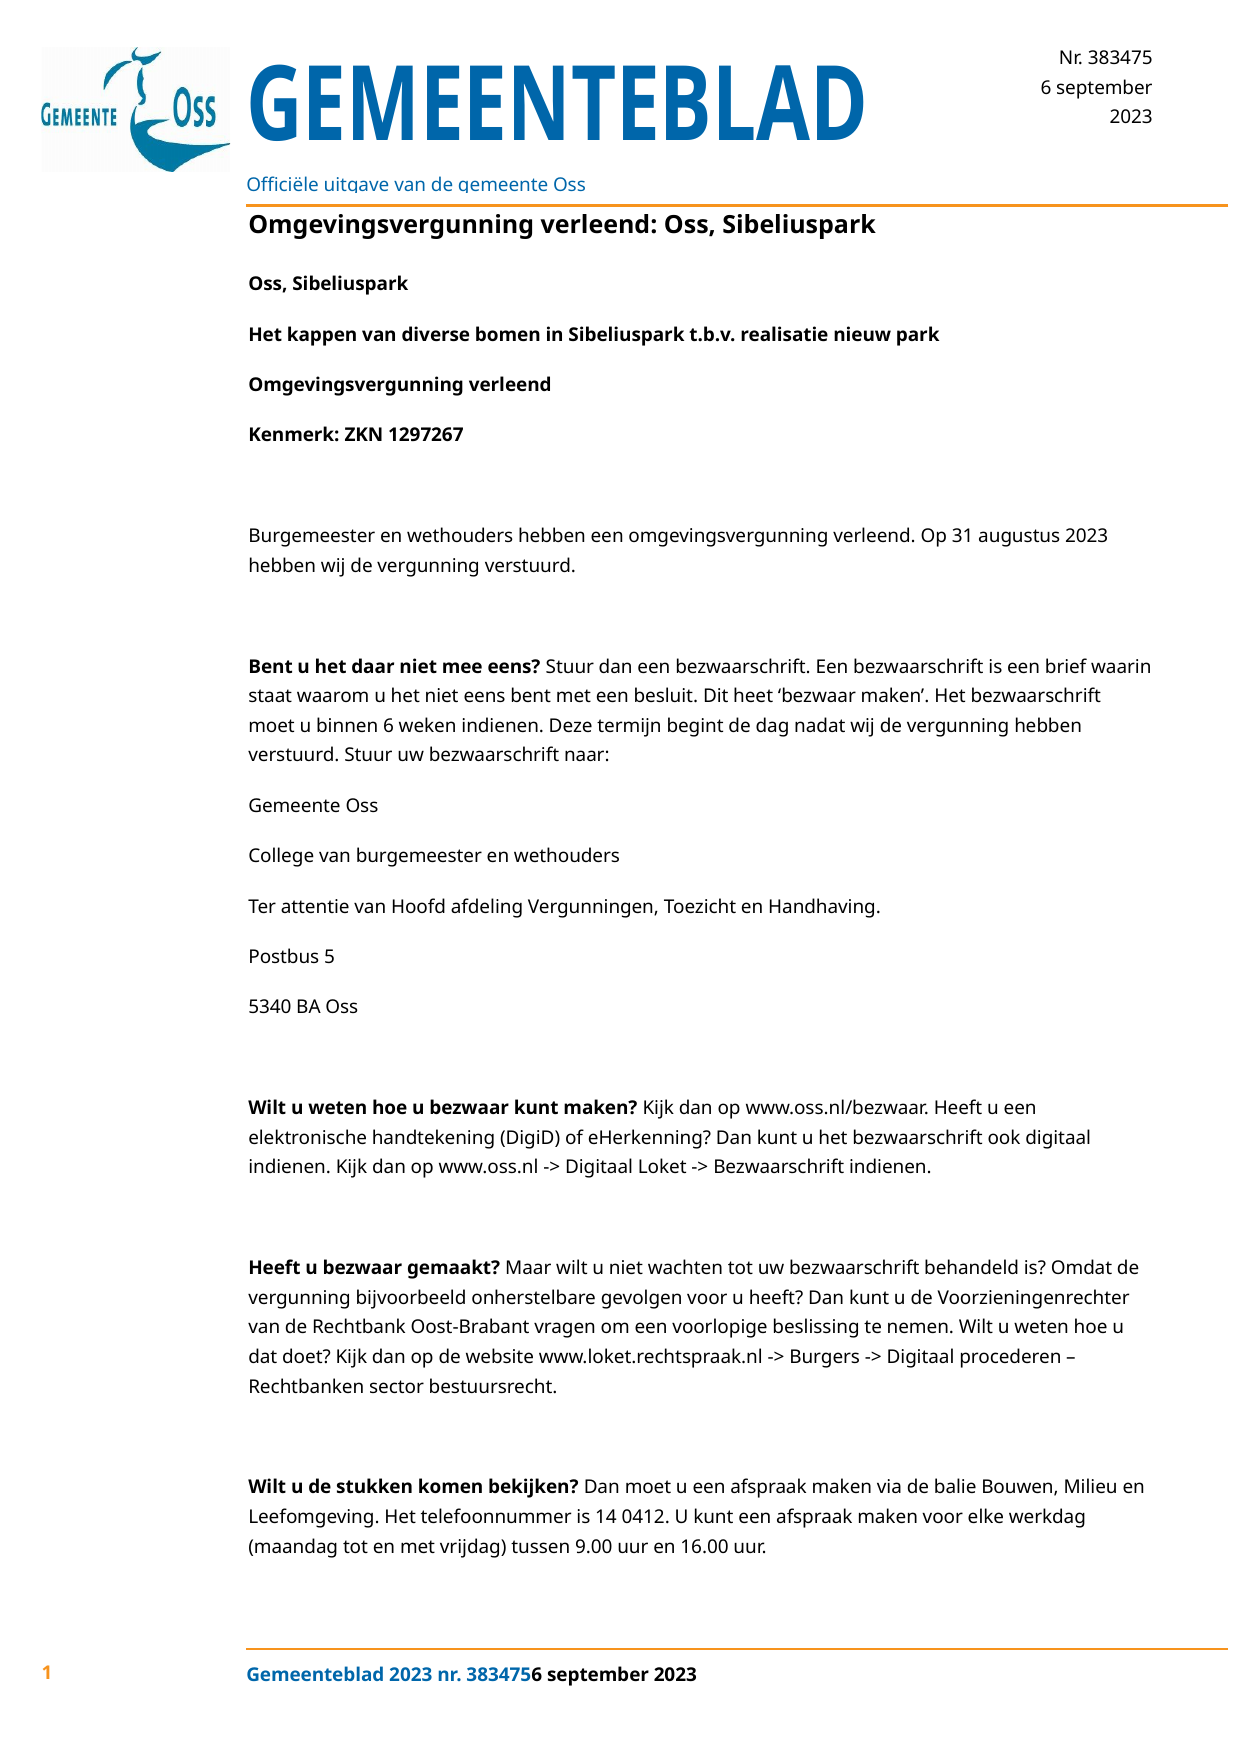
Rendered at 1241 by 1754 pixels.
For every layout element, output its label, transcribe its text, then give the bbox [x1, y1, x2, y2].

text Burgemeester en wethouders hebben een omgevingsvergunning verleend. Op 31 augustus 2023 hebben wij de vergunning verstuurd. [248, 522, 1152, 578]
picture [41, 47, 231, 172]
text 5340 BA Oss [248, 994, 1152, 1019]
text Postbus 5 [248, 943, 1152, 969]
text Gemeente Oss [248, 792, 1152, 818]
text Wilt u weten hoe u bezwaar kunt maken? Kijk dan op www.oss.nl/bezwaar. Heeft u een elektronische handtekening (DigiD) of eHerkenning? Dan kunt u het bezwaarschrift ook digitaal indienen. Kijk dan op www.oss.nl -> Digitaal Loket -> Bezwaarschrift indienen. [248, 1094, 1152, 1179]
text Kenmerk: ZKN 1297267 [248, 422, 1152, 447]
text Bent u het daar niet mee eens? Stuur dan een bezwaarschrift. Een bezwaarschrift is een brief waarin staat waarom u het niet eens bent met een besluit. Dit heet ‘bezwaar maken’. Het bezwaarschrift moet u binnen 6 weken indienen. Deze termijn begint de dag nadat wij de vergunning hebben verstuurd. Stuur uw bezwaarschrift naar: [248, 653, 1152, 767]
text College van burgemeester en wethouders [248, 842, 1152, 868]
text Oss, Sibeliuspark [248, 270, 1152, 296]
text Heeft u bezwaar gemaakt? Maar wilt u niet wachten tot uw bezwaarschrift behandeld is? Omdat de vergunning bijvoorbeeld onherstelbare gevolgen voor u heeft? Dan kunt u de Voorzieningenrechter van de Rechtbank Oost-Brabant vragen om een voorlopige beslissing te nemen. Wilt u weten hoe u dat doet? Kijk dan op de website www.loket.rechtspraak.nl -> Burgers -> Digitaal procederen – Rechtbanken sector bestuursrecht. [248, 1254, 1152, 1398]
text Omgevingsvergunning verleend: Oss, Sibeliuspark [248, 207, 1152, 241]
text Wilt u de stukken komen bekijken? Dan moet u een afspraak maken via de balie Bouwen, Milieu en Leefomgeving. Het telefoonnummer is 14 0412. U kunt een afspraak maken voor elke werkdag (maandag tot en met vrijdag) tussen 9.00 uur en 16.00 uur. [248, 1474, 1152, 1558]
text Ter attentie van Hoofd afdeling Vergunningen, Toezicht en Handhaving. [248, 893, 1152, 918]
text Het kappen van diverse bomen in Sibeliuspark t.b.v. realisatie nieuw park [248, 321, 1152, 346]
text Omgevingsvergunning verleend [248, 371, 1152, 397]
